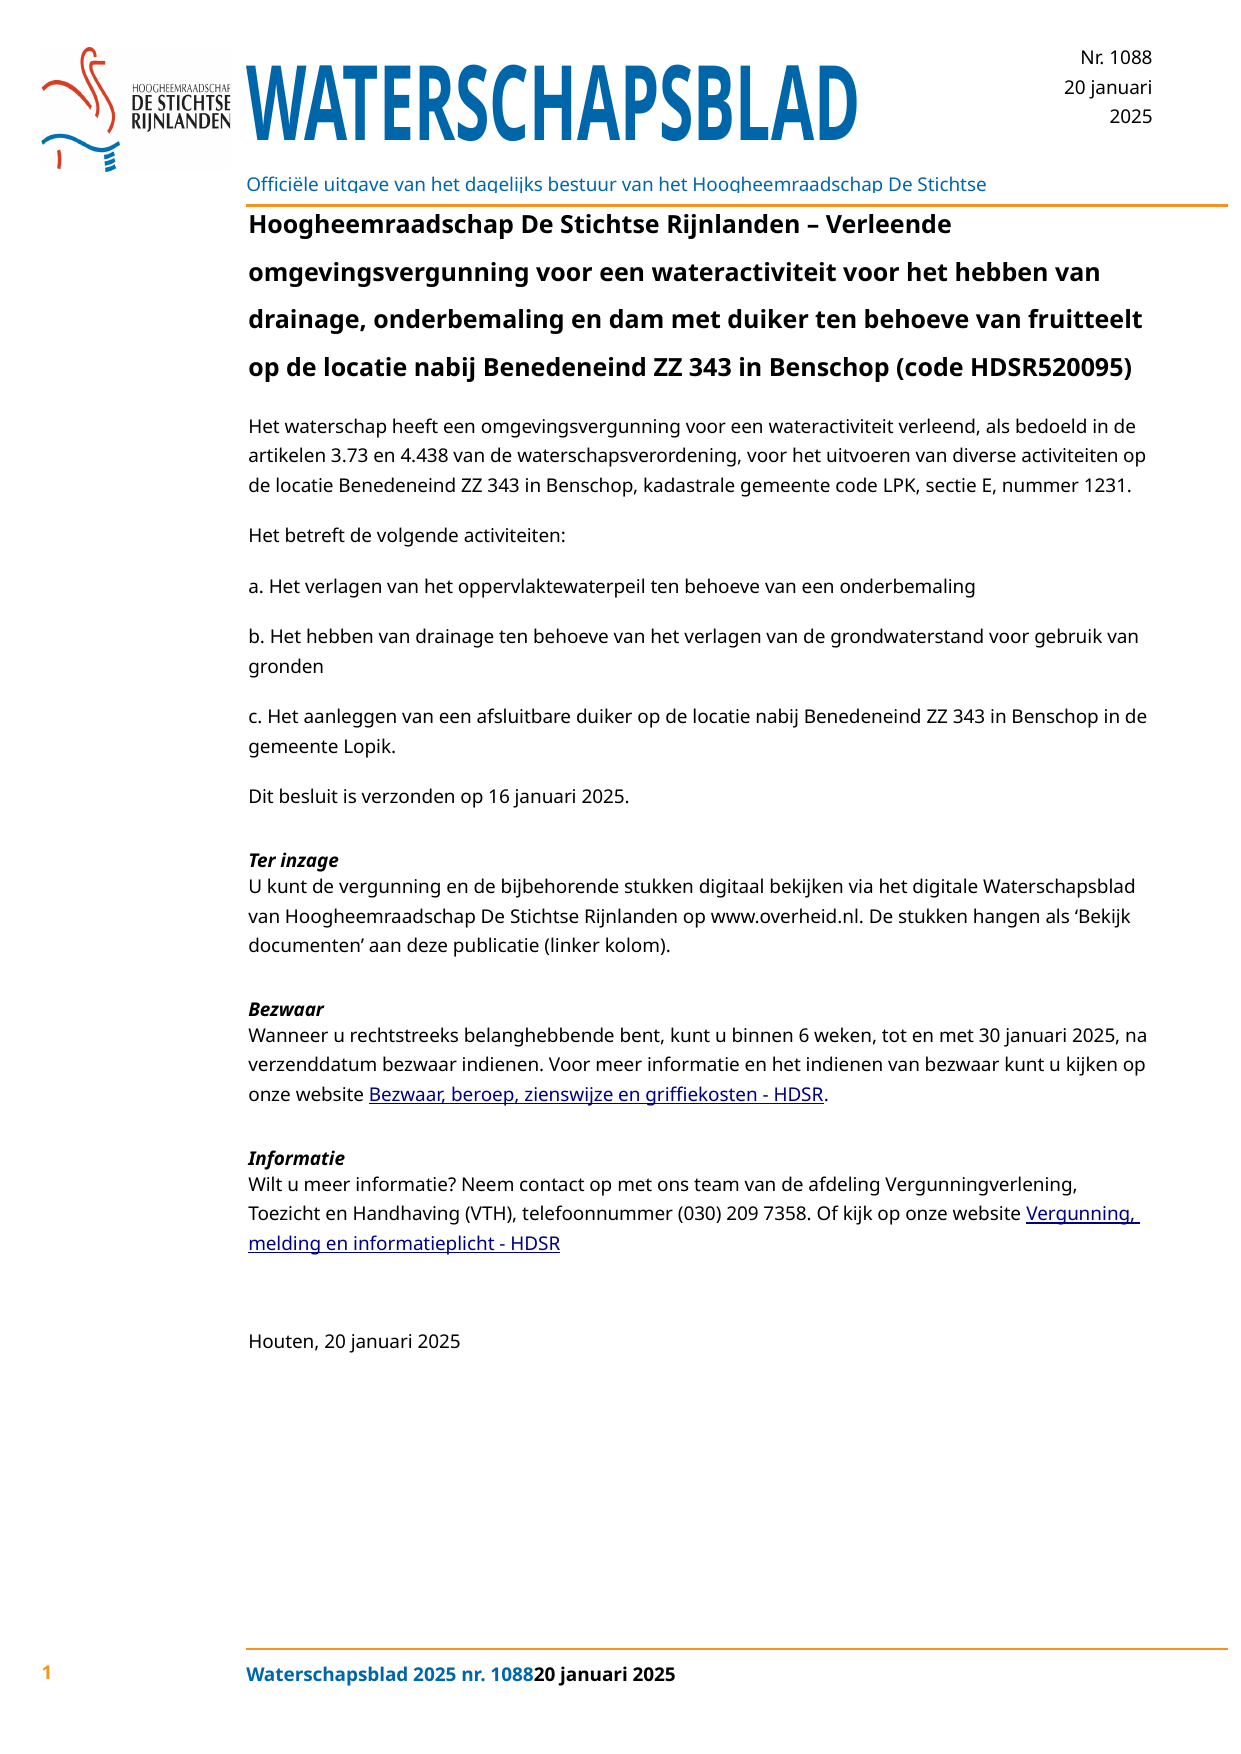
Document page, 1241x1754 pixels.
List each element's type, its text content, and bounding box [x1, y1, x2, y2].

text Dit besluit is verzonden op 16 januari 2025. [248, 783, 1152, 809]
text a. Het verlagen van het oppervlaktewaterpeil ten behoeve van een onderbemaling [248, 573, 1152, 599]
text U kunt de vergunning en de bijbehorende stukken digitaal bekijken via het digitale Waterschapsblad van Hoogheemraadschap De Stichtse Rijnlanden op www.overheid.nl. De stukken hangen als ‘Bekijk documenten’ aan deze publicatie (linker kolom). [248, 873, 1152, 958]
text Informatie [248, 1145, 1152, 1171]
text Wilt u meer informatie? Neem contact op met ons team van de afdeling Vergunningverlening, Toezicht en Handhaving (VTH), telefoonnummer (030) 209 7358. Of kijk op onze website Vergunning, melding en informatieplicht - HDSR [248, 1171, 1152, 1256]
text b. Het hebben van drainage ten behoeve van het verlagen van de grondwaterstand voor gebruik van gronden [248, 623, 1152, 679]
text c. Het aanleggen van een afsluitbare duiker op de locatie nabij Benedeneind ZZ 343 in Benschop in de gemeente Lopik. [248, 703, 1152, 759]
text Hoogheemraadschap De Stichtse Rijnlanden – Verleende omgevingsvergunning voor een wateractiviteit voor het hebben van drainage, onderbemaling en dam met duiker ten behoeve van fruitteelt op de locatie nabij Benedeneind ZZ 343 in Benschop (code HDSR520095) [248, 207, 1152, 384]
text Het waterschap heeft een omgevingsvergunning voor een wateractiviteit verleend, als bedoeld in de artikelen 3.73 en 4.438 van de waterschapsverordening, voor het uitvoeren van diverse activiteiten op de locatie Benedeneind ZZ 343 in Benschop, kadastrale gemeente code LPK, sectie E, nummer 1231. [248, 413, 1152, 498]
picture [41, 47, 231, 172]
text Het betreft de volgende activiteiten: [248, 523, 1152, 548]
text Ter inzage [248, 847, 1152, 873]
text Houten, 20 januari 2025 [248, 1328, 1152, 1354]
text Bezwaar [248, 996, 1152, 1022]
text Wanneer u rechtstreeks belanghebbende bent, kunt u binnen 6 weken, tot en met 30 januari 2025, na verzenddatum bezwaar indienen. Voor meer informatie en het indienen van bezwaar kunt u kijken op onze website Bezwaar, beroep, zienswijze en griffiekosten - HDSR. [248, 1022, 1152, 1107]
